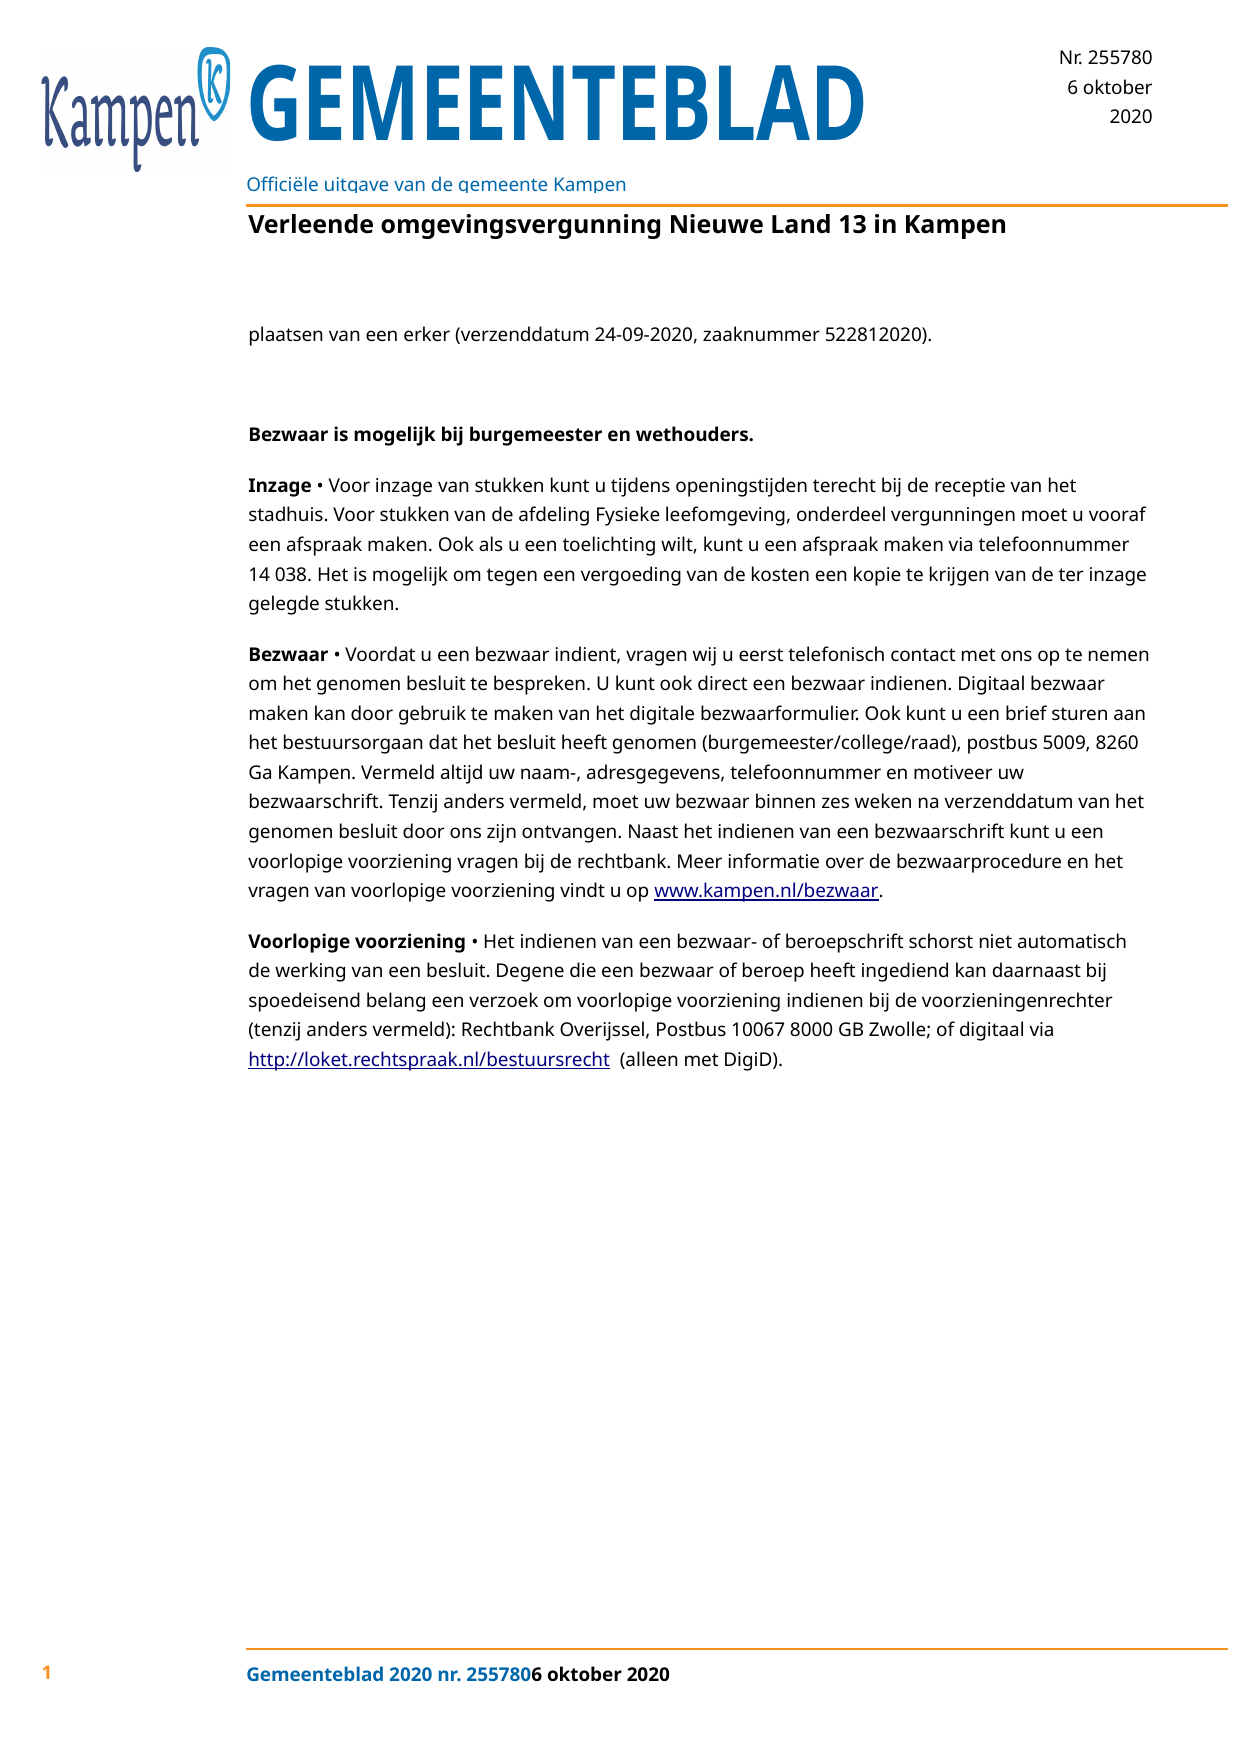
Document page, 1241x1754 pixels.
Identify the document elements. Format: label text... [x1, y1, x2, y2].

text Bezwaar is mogelijk bij burgemeester en wethouders. [248, 422, 1152, 447]
text Verleende omgevingsvergunning Nieuwe Land 13 in Kampen [248, 207, 1152, 241]
text Voorlopige voorziening • Het indienen van een bezwaar- of beroepschrift schorst niet automatisch de werking van een besluit. Degene die een bezwaar of beroep heeft ingediend kan daarnaast bij spoedeisend belang een verzoek om voorlopige voorziening indienen bij de voorzieningenrechter (tenzij anders vermeld): Rechtbank Overijssel, Postbus 10067 8000 GB Zwolle; of digitaal via http://loket.rechtspraak.nl/bestuursrecht (alleen met DigiD). [248, 928, 1152, 1072]
picture [41, 47, 231, 172]
text plaatsen van een erker (verzenddatum 24-09-2020, zaaknummer 522812020). [248, 321, 1152, 346]
text Inzage • Voor inzage van stukken kunt u tijdens openingstijden terecht bij de receptie van het stadhuis. Voor stukken van de afdeling Fysieke leefomgeving, onderdeel vergunningen moet u vooraf een afspraak maken. Ook als u een toelichting wilt, kunt u een afspraak maken via telefoonnummer 14 038. Het is mogelijk om tegen een vergoeding van de kosten een kopie te krijgen van de ter inzage gelegde stukken. [248, 472, 1152, 616]
text Bezwaar • Voordat u een bezwaar indient, vragen wij u eerst telefonisch contact met ons op te nemen om het genomen besluit te bespreken. U kunt ook direct een bezwaar indienen. Digitaal bezwaar maken kan door gebruik te maken van het digitale bezwaarformulier. Ook kunt u een brief sturen aan het bestuursorgaan dat het besluit heeft genomen (burgemeester/college/raad), postbus 5009, 8260 Ga Kampen. Vermeld altijd uw naam-, adresgegevens, telefoonnummer en motiveer uw bezwaarschrift. Tenzij anders vermeld, moet uw bezwaar binnen zes weken na verzenddatum van het genomen besluit door ons zijn ontvangen. Naast het indienen van een bezwaarschrift kunt u een voorlopige voorziening vragen bij de rechtbank. Meer informatie over de bezwaarprocedure en het vragen van voorlopige voorziening vindt u op www.kampen.nl/bezwaar. [248, 641, 1152, 903]
